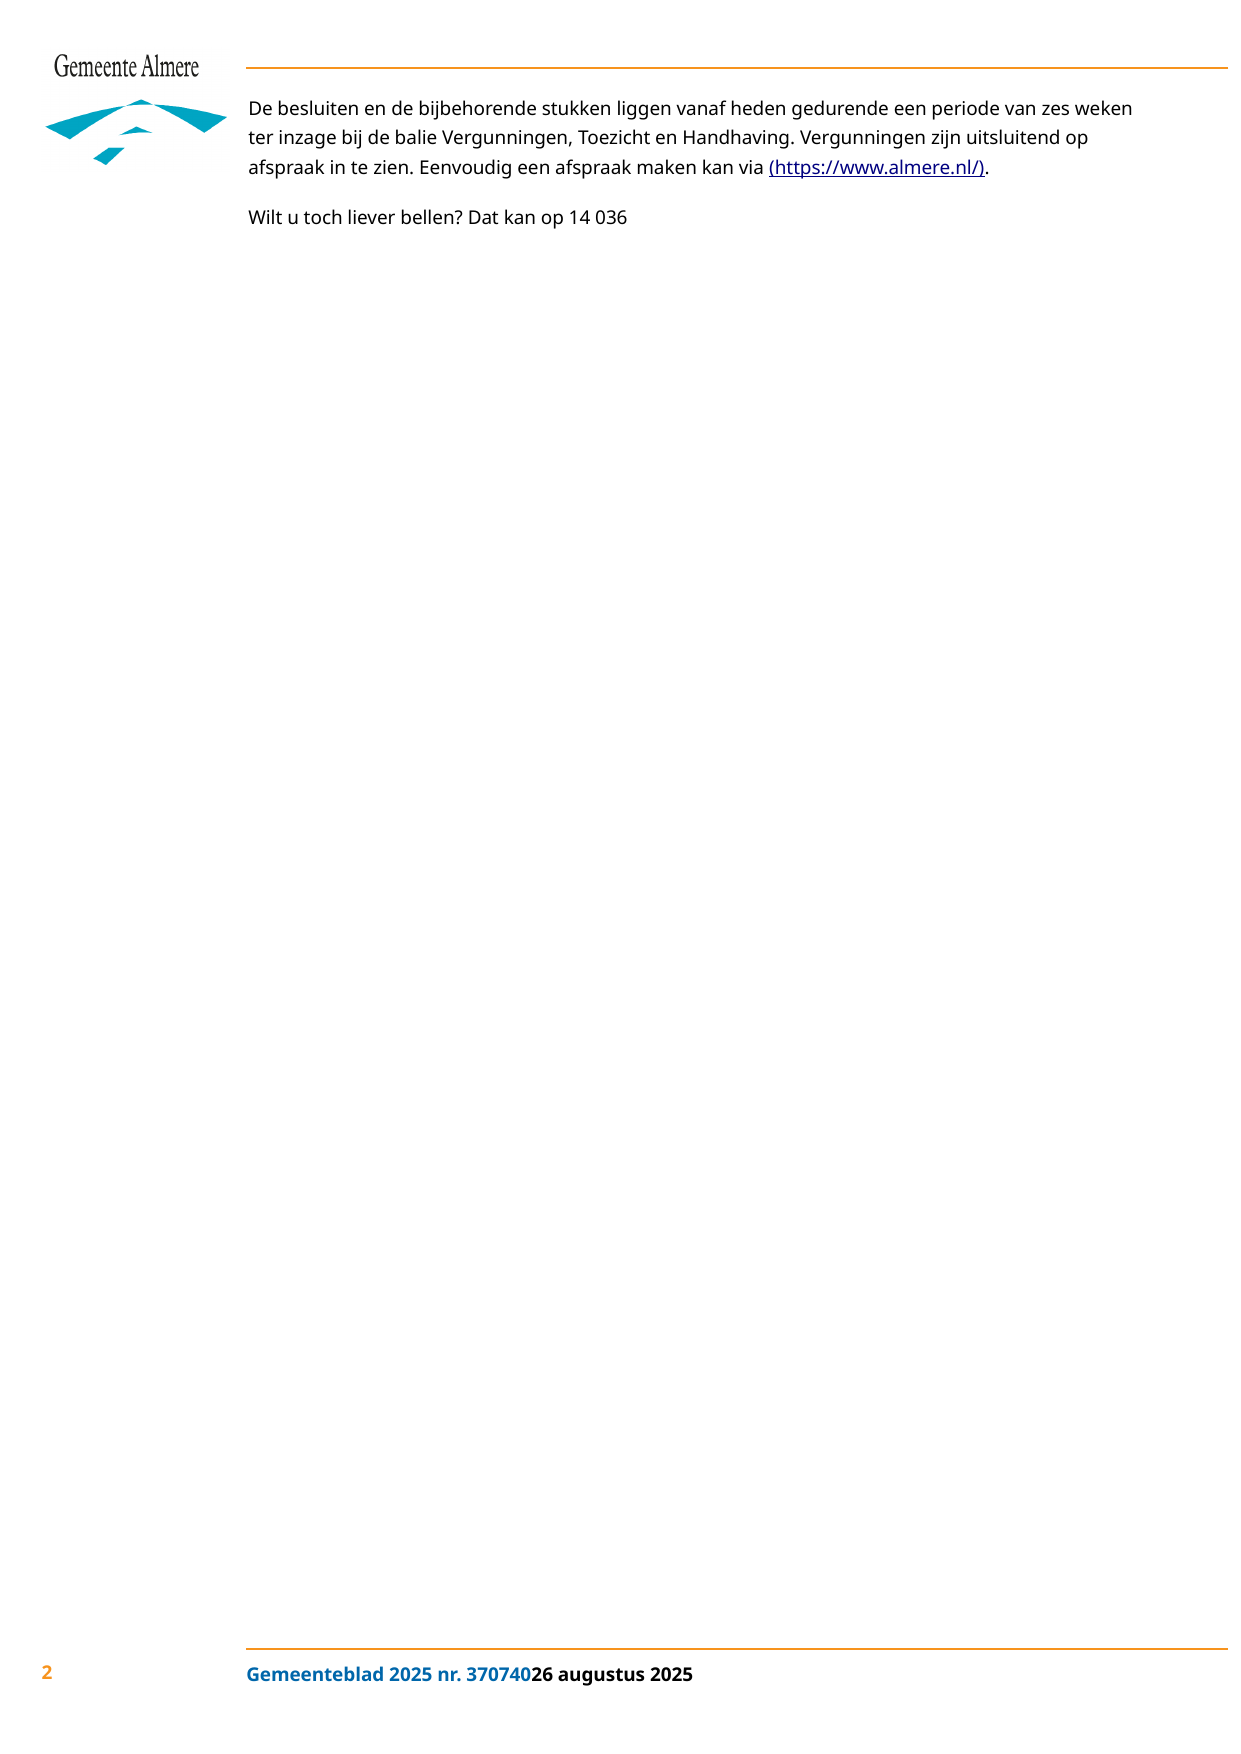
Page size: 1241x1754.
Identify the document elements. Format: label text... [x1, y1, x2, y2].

text De besluiten en de bijbehorende stukken liggen vanaf heden gedurende een periode van zes weken ter inzage bij de balie Vergunningen, Toezicht en Handhaving. Vergunningen zijn uitsluitend op afspraak in te zien. Eenvoudig een afspraak maken kan via (https://www.almere.nl/). [248, 95, 1152, 180]
picture [41, 47, 231, 172]
text Wilt u toch liever bellen? Dat kan op 14 036 [248, 204, 1152, 230]
